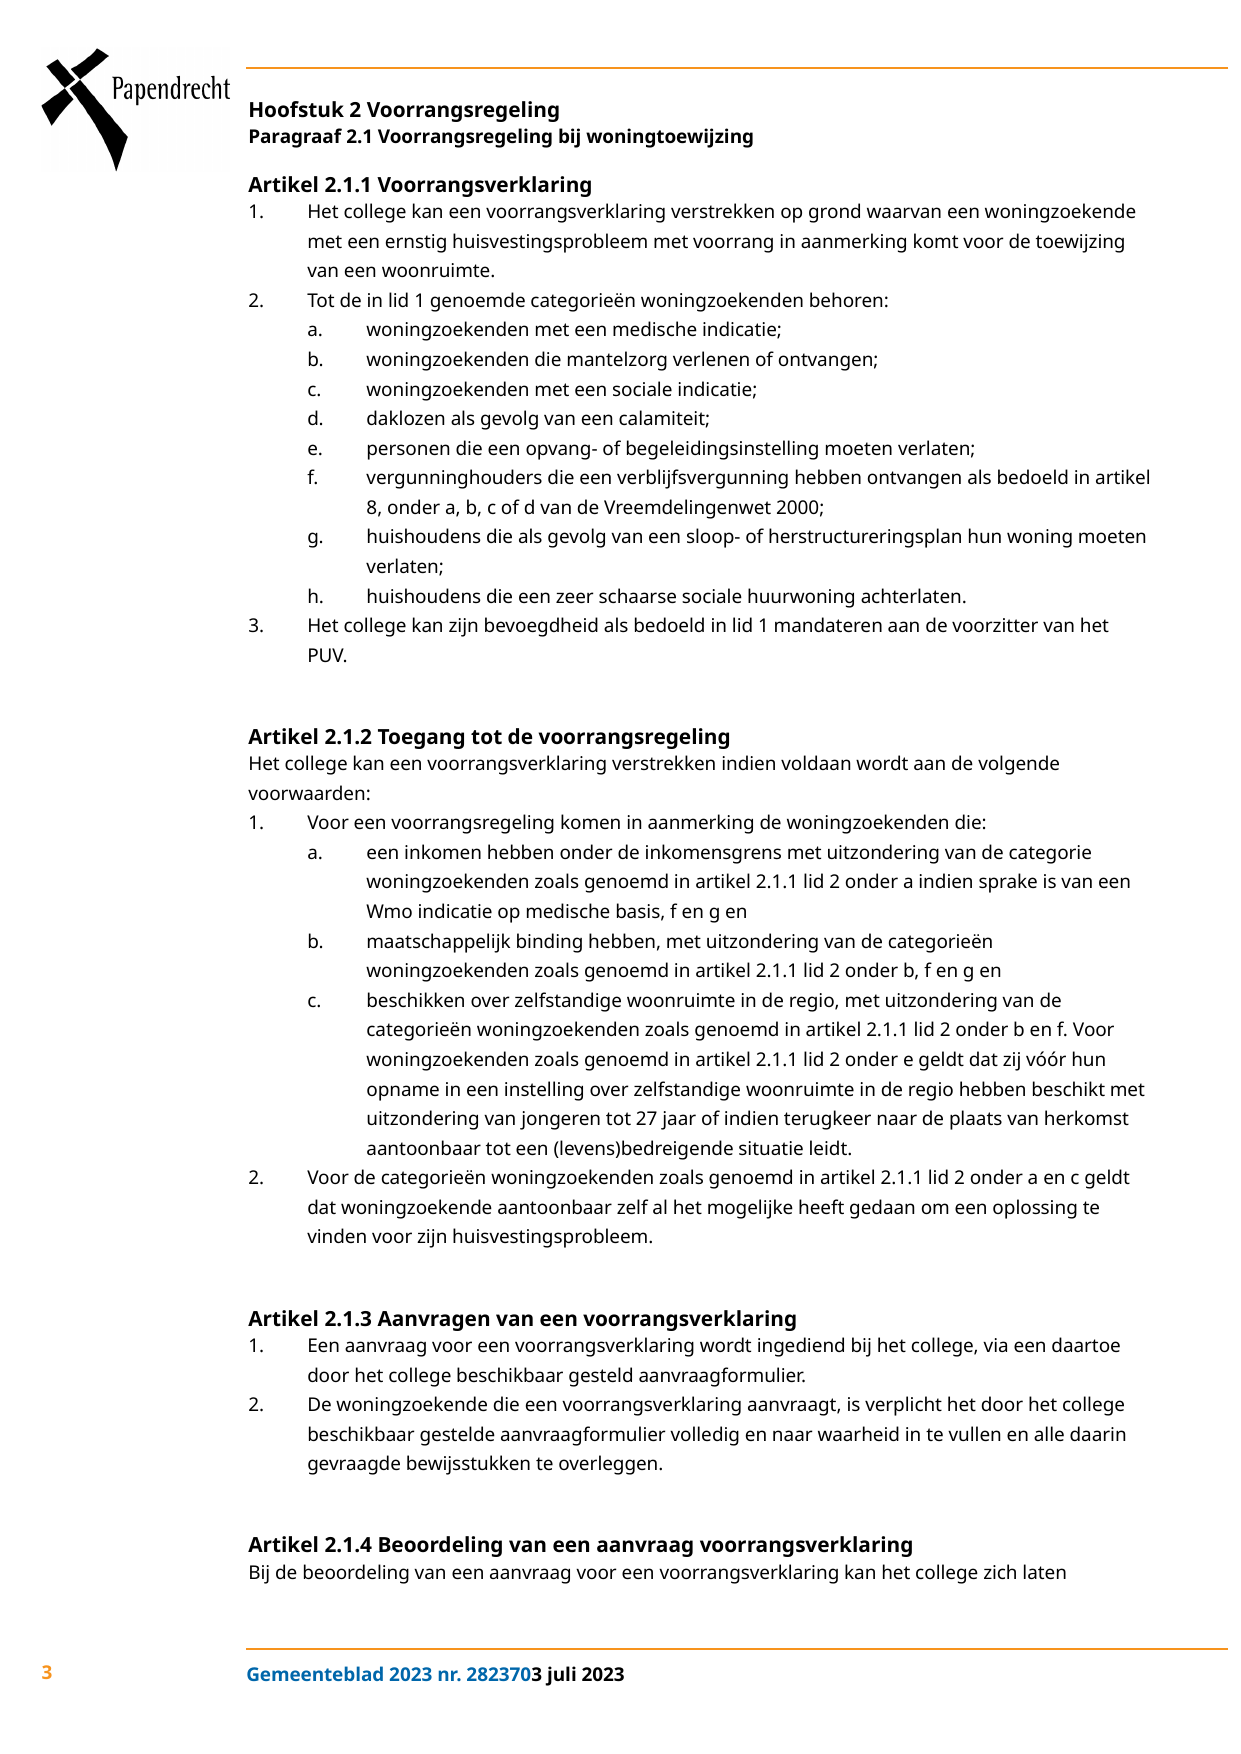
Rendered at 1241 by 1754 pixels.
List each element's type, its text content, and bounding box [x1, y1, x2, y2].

list een inkomen hebben onder de inkomensgrens met uitzondering van de categorie woningzoekenden zoals genoemd in artikel 2.1.1 lid 2 onder a indien sprake is van een Wmo indicatie op medische basis, f en g en [307, 839, 1152, 924]
list woningzoekenden met een sociale indicatie; [307, 376, 1152, 401]
text Artikel 2.1.2 Toegang tot de voorrangsregeling [248, 722, 1152, 750]
picture [41, 47, 231, 172]
list Een aanvraag voor een voorrangsverklaring wordt ingediend bij het college, via een daartoe door het college beschikbaar gesteld aanvraagformulier. [248, 1332, 1152, 1387]
list beschikken over zelfstandige woonruimte in de regio, met uitzondering van de categorieën woningzoekenden zoals genoemd in artikel 2.1.1 lid 2 onder b en f. Voor woningzoekenden zoals genoemd in artikel 2.1.1 lid 2 onder e geldt dat zij vóór hun opname in een instelling over zelfstandige woonruimte in de regio hebben beschikt met uitzondering van jongeren tot 27 jaar of indien terugkeer naar de plaats van herkomst aantoonbaar tot een (levens)bedreigende situatie leidt. [307, 987, 1152, 1161]
list woningzoekenden die mantelzorg verlenen of ontvangen; [307, 346, 1152, 372]
text Artikel 2.1.4 Beoordeling van een aanvraag voorrangsverklaring [248, 1531, 1152, 1559]
list Het college kan een voorrangsverklaring verstrekken op grond waarvan een woningzoekende met een ernstig huisvestingsprobleem met voorrang in aanmerking komt voor de toewijzing van een woonruimte. [248, 198, 1152, 283]
list personen die een opvang- of begeleidingsinstelling moeten verlaten; [307, 435, 1152, 461]
list woningzoekenden met een medische indicatie; [307, 317, 1152, 342]
list Voor de categorieën woningzoekenden zoals genoemd in artikel 2.1.1 lid 2 onder a en c geldt dat woningzoekende aantoonbaar zelf al het mogelijke heeft gedaan om een oplossing te vinden voor zijn huisvestingsprobleem. [248, 1164, 1152, 1249]
text Het college kan een voorrangsverklaring verstrekken indien voldaan wordt aan de volgende voorwaarden: [248, 750, 1152, 806]
list Voor een voorrangsregeling komen in aanmerking de woningzoekenden die: [248, 809, 1152, 835]
text Artikel 2.1.1 Voorrangsverklaring [248, 170, 1152, 198]
list maatschappelijk binding hebben, met uitzondering van de categorieën woningzoekenden zoals genoemd in artikel 2.1.1 lid 2 onder b, f en g en [307, 928, 1152, 983]
text Artikel 2.1.3 Aanvragen van een voorrangsverklaring [248, 1304, 1152, 1332]
list huishoudens die een zeer schaarse sociale huurwoning achterlaten. [307, 583, 1152, 608]
list Het college kan zijn bevoegdheid als bedoeld in lid 1 mandateren aan de voorzitter van het PUV. [248, 612, 1152, 668]
text Hoofstuk 2 Voorrangsregeling [248, 95, 1152, 123]
list Tot de in lid 1 genoemde categorieën woningzoekenden behoren: [248, 287, 1152, 313]
list vergunninghouders die een verblijfsvergunning hebben ontvangen als bedoeld in artikel 8, onder a, b, c of d van de Vreemdelingenwet 2000; [307, 464, 1152, 520]
list huishoudens die als gevolg van een sloop- of herstructureringsplan hun woning moeten verlaten; [307, 524, 1152, 579]
text Paragraaf 2.1 Voorrangsregeling bij woningtoewijzing [248, 123, 1152, 149]
text Bij de beoordeling van een aanvraag voor een voorrangsverklaring kan het college zich laten [248, 1559, 1152, 1585]
list De woningzoekende die een voorrangsverklaring aanvraagt, is verplicht het door het college beschikbaar gestelde aanvraagformulier volledig en naar waarheid in te vullen en alle daarin gevraagde bewijsstukken te overleggen. [248, 1391, 1152, 1476]
list daklozen als gevolg van een calamiteit; [307, 405, 1152, 431]
